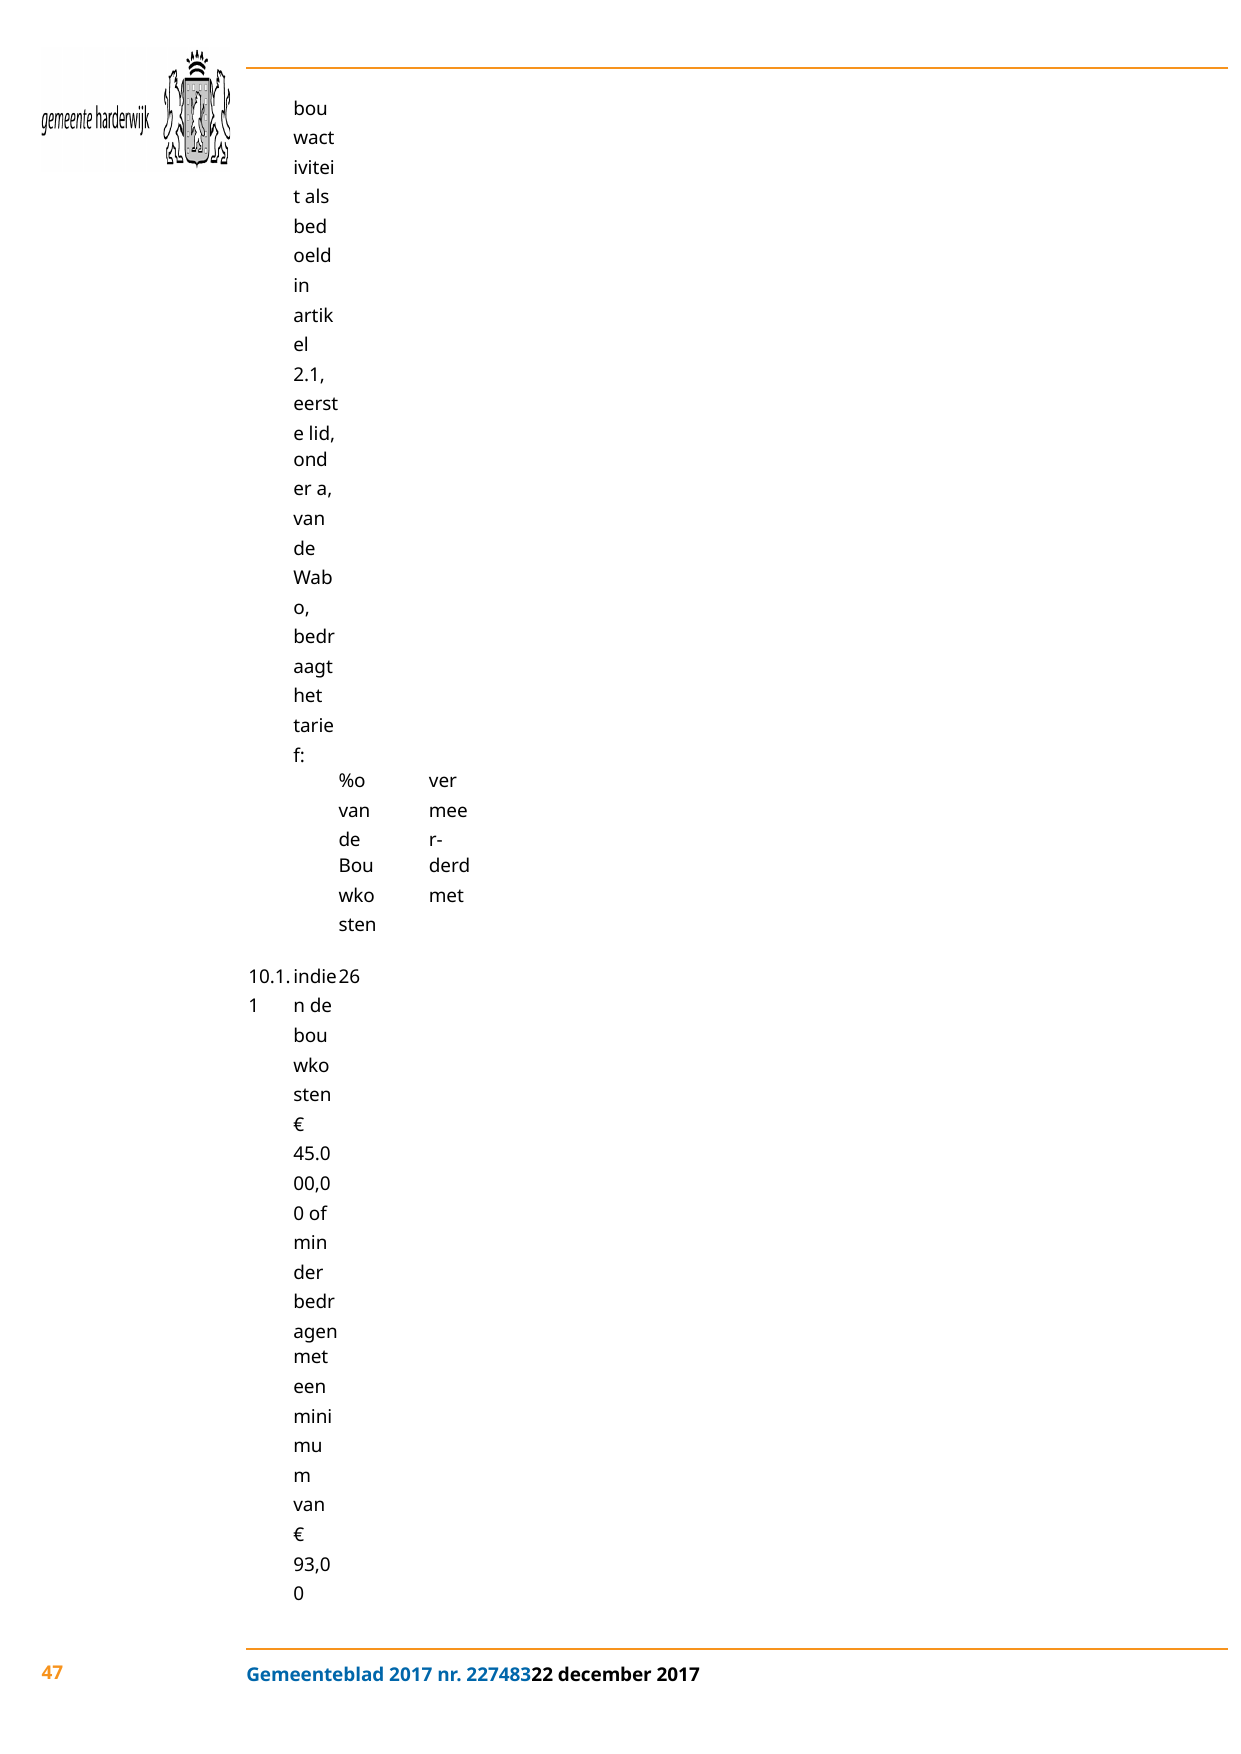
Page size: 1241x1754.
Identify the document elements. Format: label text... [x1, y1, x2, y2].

table_cell met een minimum van € 93,00 [293, 1344, 338, 1606]
table_cell [338, 1344, 383, 1606]
table_cell [338, 446, 383, 767]
table_cell onder a, van de Wabo, bedraagt het tarief: [293, 446, 338, 767]
table_cell [384, 853, 429, 937]
table_cell indien de bouwkosten € 45.000,00 of minder bedragen [293, 963, 338, 1344]
table_cell [429, 1344, 474, 1606]
table_cell [248, 768, 293, 852]
table_cell [384, 937, 429, 963]
table_cell [293, 853, 338, 937]
table_cell [248, 1344, 293, 1606]
table_cell [248, 95, 293, 446]
table_cell [248, 446, 293, 767]
table_cell [384, 768, 429, 852]
table_cell bouwactiviteit als bedoeld in artikel 2.1, eerste lid, [293, 95, 338, 446]
table_cell [429, 95, 474, 446]
table_cell %o van de [338, 768, 383, 852]
table_cell derd met [429, 853, 474, 937]
picture [41, 47, 231, 172]
table_cell [248, 937, 293, 963]
table_cell [429, 446, 474, 767]
table_cell [338, 95, 383, 446]
table_cell [293, 768, 338, 852]
table_cell [293, 937, 338, 963]
table_cell 10.1.1 [248, 963, 293, 1344]
table_cell [338, 937, 383, 963]
table_cell [384, 446, 429, 767]
table_cell [429, 937, 474, 963]
table_cell [384, 963, 429, 1344]
table_cell [248, 853, 293, 937]
table_cell [384, 1344, 429, 1606]
table_cell [384, 95, 429, 446]
table_cell vermeer- [429, 768, 474, 852]
table_cell [429, 963, 474, 1344]
table_cell 26 [338, 963, 383, 1344]
table_cell Bouwkosten [338, 853, 383, 937]
